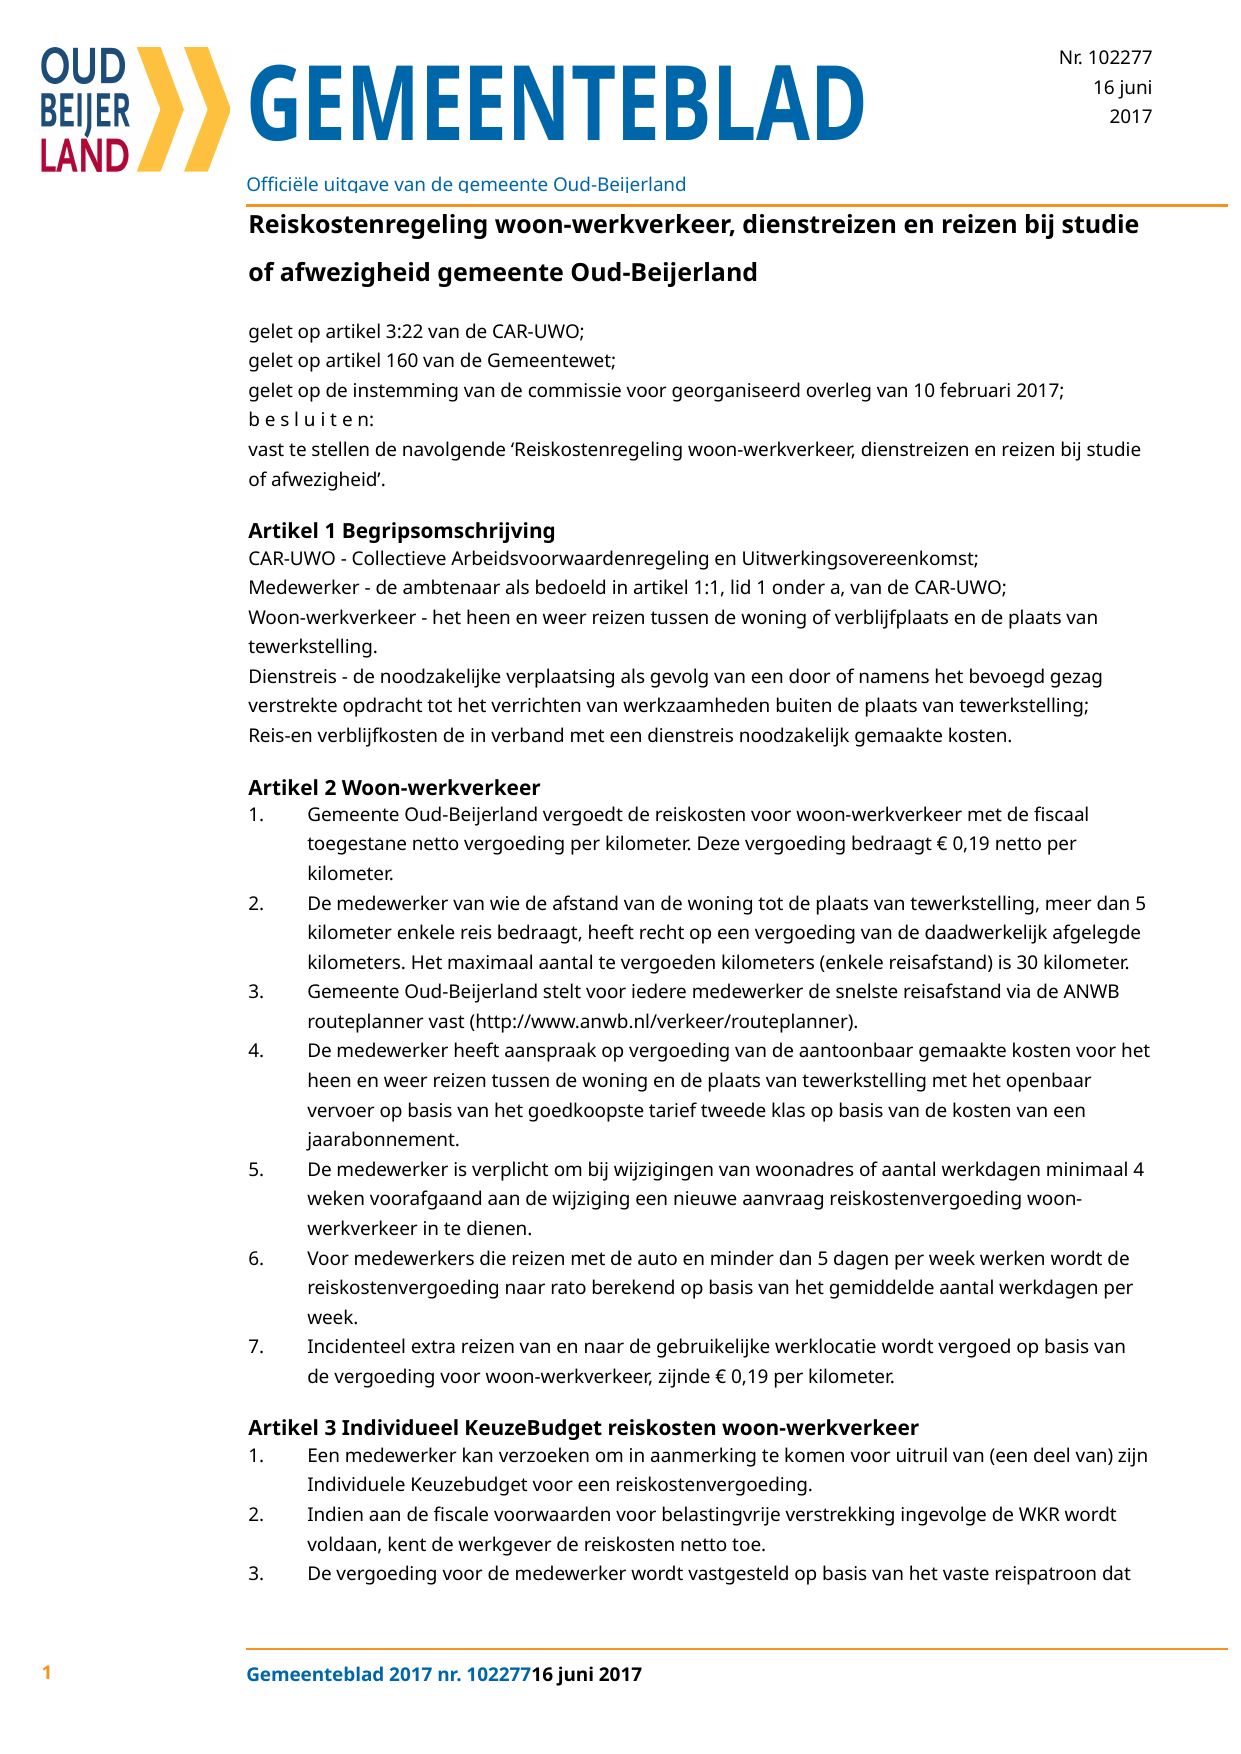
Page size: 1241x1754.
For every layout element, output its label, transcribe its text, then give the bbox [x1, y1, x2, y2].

list De vergoeding voor de medewerker wordt vastgesteld op basis van het vaste reispatroon dat [248, 1560, 1152, 1586]
list De medewerker is verplicht om bij wijzigingen van woonadres of aantal werkdagen minimaal 4 weken voorafgaand aan de wijziging een nieuwe aanvraag reiskostenvergoeding woon-werkverkeer in te dienen. [248, 1156, 1152, 1241]
text Reiskostenregeling woon-werkverkeer, dienstreizen en reizen bij studie of afwezigheid gemeente Oud-Beijerland [248, 207, 1152, 288]
list De medewerker van wie de afstand van de woning tot de plaats van tewerkstelling, meer dan 5 kilometer enkele reis bedraagt, heeft recht op een vergoeding van de daadwerkelijk afgelegde kilometers. Het maximaal aantal te vergoeden kilometers (enkele reisafstand) is 30 kilometer. [248, 890, 1152, 975]
text gelet op artikel 160 van de Gemeentewet; [248, 347, 1152, 373]
list Een medewerker kan verzoeken om in aanmerking te komen voor uitruil van (een deel van) zijn Individuele Keuzebudget voor een reiskostenvergoeding. [248, 1442, 1152, 1497]
list Indien aan de fiscale voorwaarden voor belastingvrije verstrekking ingevolge de WKR wordt voldaan, kent de werkgever de reiskosten netto toe. [248, 1501, 1152, 1556]
text Artikel 2 Woon-werkverkeer [248, 773, 1152, 801]
text gelet op de instemming van de commissie voor georganiseerd overleg van 10 februari 2017; [248, 377, 1152, 403]
text Artikel 1 Begripsomschrijving [248, 516, 1152, 545]
text Dienstreis - de noodzakelijke verplaatsing als gevolg van een door of namens het bevoegd gezag verstrekte opdracht tot het verrichten van werkzaamheden buiten de plaats van tewerkstelling; [248, 663, 1152, 718]
text Reis-en verblijfkosten de in verband met een dienstreis noodzakelijk gemaakte kosten. [248, 722, 1152, 748]
text vast te stellen de navolgende ‘Reiskostenregeling woon-werkverkeer, dienstreizen en reizen bij studie of afwezigheid’. [248, 436, 1152, 492]
list De medewerker heeft aanspraak op vergoeding van de aantoonbaar gemaakte kosten voor het heen en weer reizen tussen de woning en de plaats van tewerkstelling met het openbaar vervoer op basis van het goedkoopste tarief tweede klas op basis van de kosten van een jaarabonnement. [248, 1038, 1152, 1152]
picture [41, 47, 231, 172]
text Woon-werkverkeer - het heen en weer reizen tussen de woning of verblijfplaats en de plaats van tewerkstelling. [248, 604, 1152, 659]
list Gemeente Oud-Beijerland vergoedt de reiskosten voor woon-werkverkeer met de fiscaal toegestane netto vergoeding per kilometer. Deze vergoeding bedraagt € 0,19 netto per kilometer. [248, 801, 1152, 886]
text Medewerker - de ambtenaar als bedoeld in artikel 1:1, lid 1 onder a, van de CAR-UWO; [248, 574, 1152, 600]
text CAR-UWO - Collectieve Arbeidsvoorwaardenregeling en Uitwerkingsovereenkomst; [248, 545, 1152, 570]
list Incidenteel extra reizen van en naar de gebruikelijke werklocatie wordt vergoed op basis van de vergoeding voor woon-werkverkeer, zijnde € 0,19 per kilometer. [248, 1333, 1152, 1389]
list Gemeente Oud-Beijerland stelt voor iedere medewerker de snelste reisafstand via de ANWB routeplanner vast (http://www.anwb.nl/verkeer/routeplanner). [248, 978, 1152, 1034]
list Voor medewerkers die reizen met de auto en minder dan 5 dagen per week werken wordt de reiskostenvergoeding naar rato berekend op basis van het gemiddelde aantal werkdagen per week. [248, 1245, 1152, 1330]
text gelet op artikel 3:22 van de CAR-UWO; [248, 318, 1152, 344]
text Artikel 3 Individueel KeuzeBudget reiskosten woon-werkverkeer [248, 1413, 1152, 1442]
text b e s l u i t e n: [248, 407, 1152, 432]
